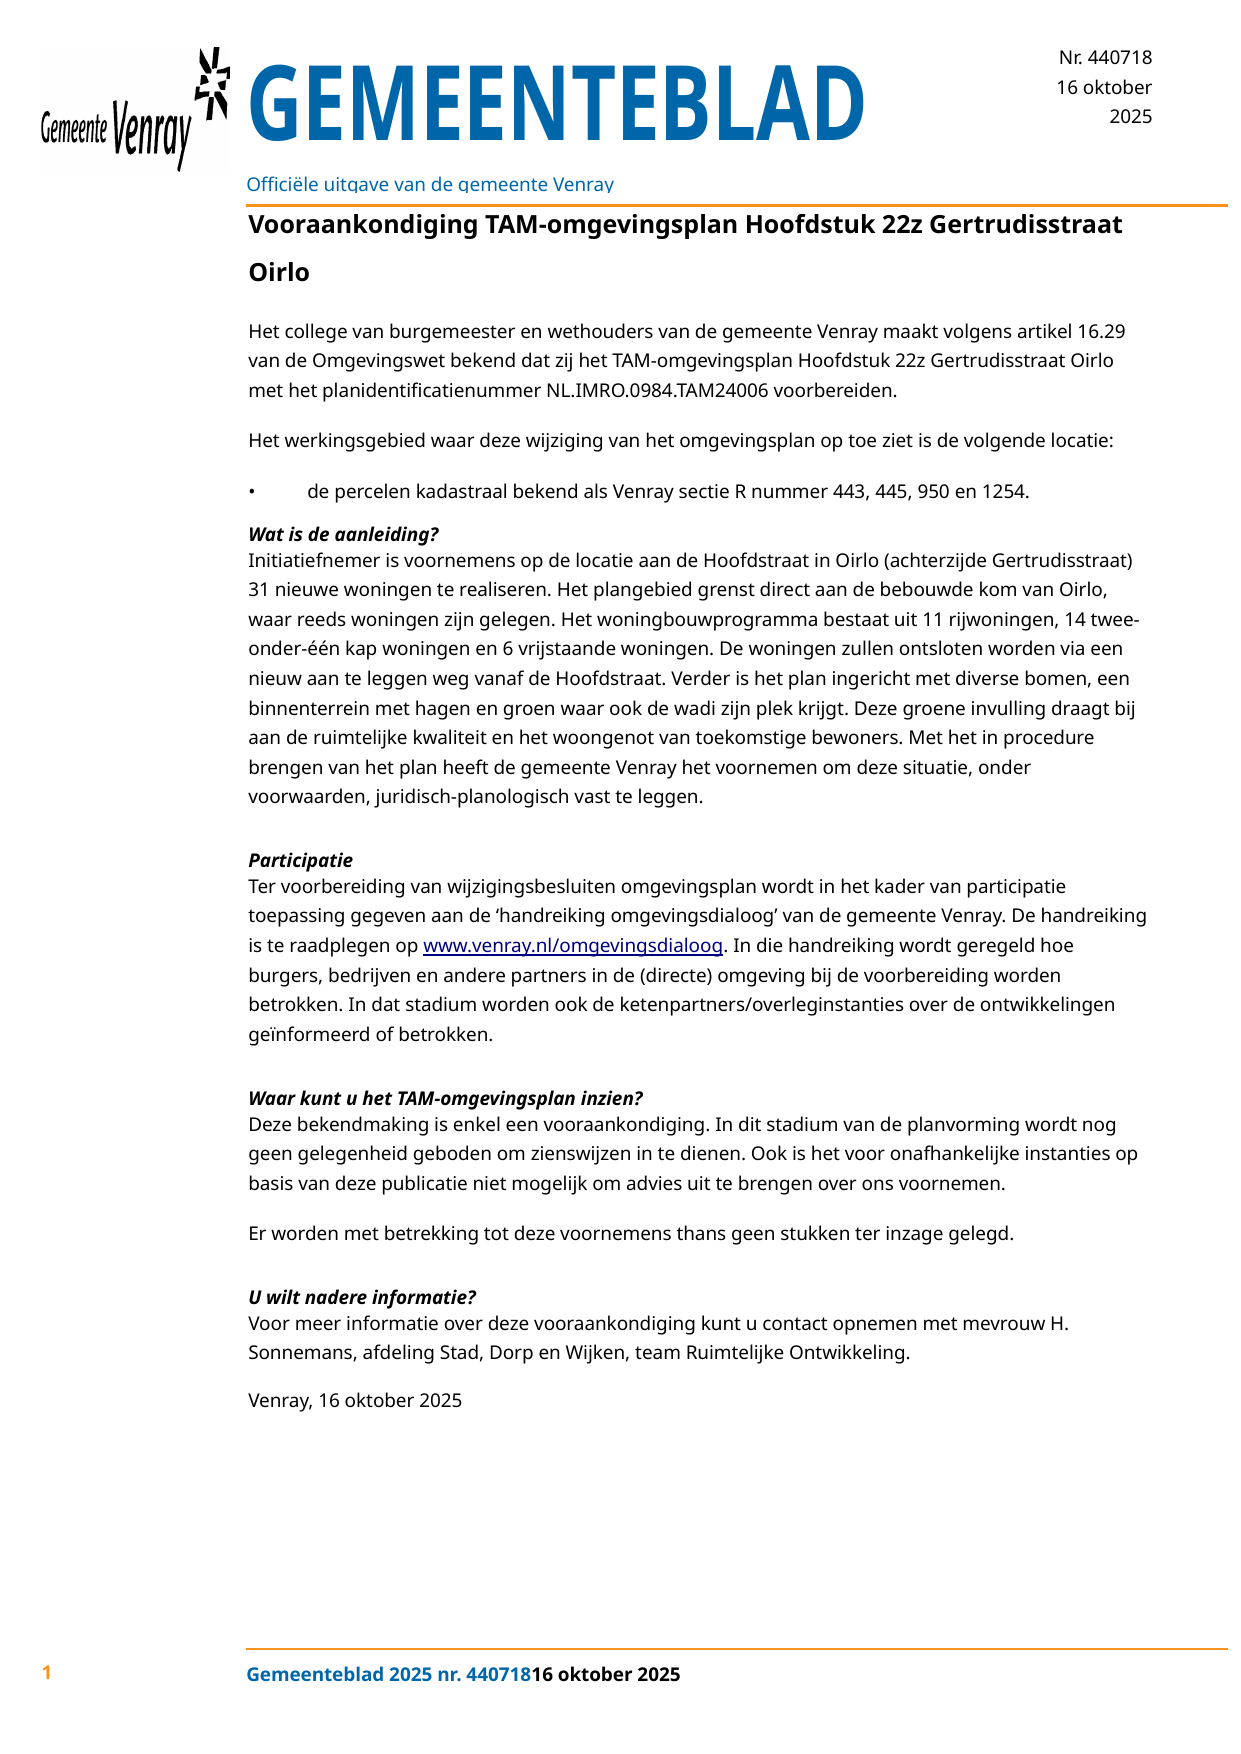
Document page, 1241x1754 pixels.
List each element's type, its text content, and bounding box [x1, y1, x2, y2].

text Participatie [248, 847, 1152, 873]
text Vooraankondiging TAM-omgevingsplan Hoofdstuk 22z Gertrudisstraat Oirlo [248, 207, 1152, 288]
text Deze bekendmaking is enkel een vooraankondiging. In dit stadium van de planvorming wordt nog geen gelegenheid geboden om zienswijzen in te dienen. Ook is het voor onafhankelijke instanties op basis van deze publicatie niet mogelijk om advies uit te brengen over ons voornemen. [248, 1111, 1152, 1196]
text Er worden met betrekking tot deze voornemens thans geen stukken ter inzage gelegd. [248, 1220, 1152, 1246]
text Het college van burgemeester en wethouders van de gemeente Venray maakt volgens artikel 16.29 van de Omgevingswet bekend dat zij het TAM-omgevingsplan Hoofdstuk 22z Gertrudisstraat Oirlo met het planidentificatienummer NL.IMRO.0984.TAM24006 voorbereiden. [248, 318, 1152, 403]
text Ter voorbereiding van wijzigingsbesluiten omgevingsplan wordt in het kader van participatie toepassing gegeven aan de ‘handreiking omgevingsdialoog’ van de gemeente Venray. De handreiking is te raadplegen op www.venray.nl/omgevingsdialoog. In die handreiking wordt geregeld hoe burgers, bedrijven en andere partners in de (directe) omgeving bij de voorbereiding worden betrokken. In dat stadium worden ook de ketenpartners/overleginstanties over de ontwikkelingen geïnformeerd of betrokken. [248, 873, 1152, 1047]
text Waar kunt u het TAM-omgevingsplan inzien? [248, 1085, 1152, 1111]
text Initiatiefnemer is voornemens op de locatie aan de Hoofdstraat in Oirlo (achterzijde Gertrudisstraat) 31 nieuwe woningen te realiseren. Het plangebied grenst direct aan de bebouwde kom van Oirlo, waar reeds woningen zijn gelegen. Het woningbouwprogramma bestaat uit 11 rijwoningen, 14 twee-onder-één kap woningen en 6 vrijstaande woningen. De woningen zullen ontsloten worden via een nieuw aan te leggen weg vanaf de Hoofdstraat. Verder is het plan ingericht met diverse bomen, een binnenterrein met hagen en groen waar ook de wadi zijn plek krijgt. Deze groene invulling draagt bij aan de ruimtelijke kwaliteit en het woongenot van toekomstige bewoners. Met het in procedure brengen van het plan heeft de gemeente Venray het voornemen om deze situatie, onder voorwaarden, juridisch-planologisch vast te leggen. [248, 547, 1152, 809]
text U wilt nadere informatie? [248, 1284, 1152, 1310]
picture [41, 47, 231, 172]
text Wat is de aanleiding? [248, 521, 1152, 547]
text Venray, 16 oktober 2025 [248, 1387, 1152, 1413]
text Voor meer informatie over deze vooraankondiging kunt u contact opnemen met mevrouw H. Sonnemans, afdeling Stad, Dorp en Wijken, team Ruimtelijke Ontwikkeling. [248, 1310, 1152, 1365]
text Het werkingsgebied waar deze wijziging van het omgevingsplan op toe ziet is de volgende locatie: [248, 427, 1152, 453]
list de percelen kadastraal bekend als Venray sectie R nummer 443, 445, 950 en 1254. [248, 478, 1152, 504]
